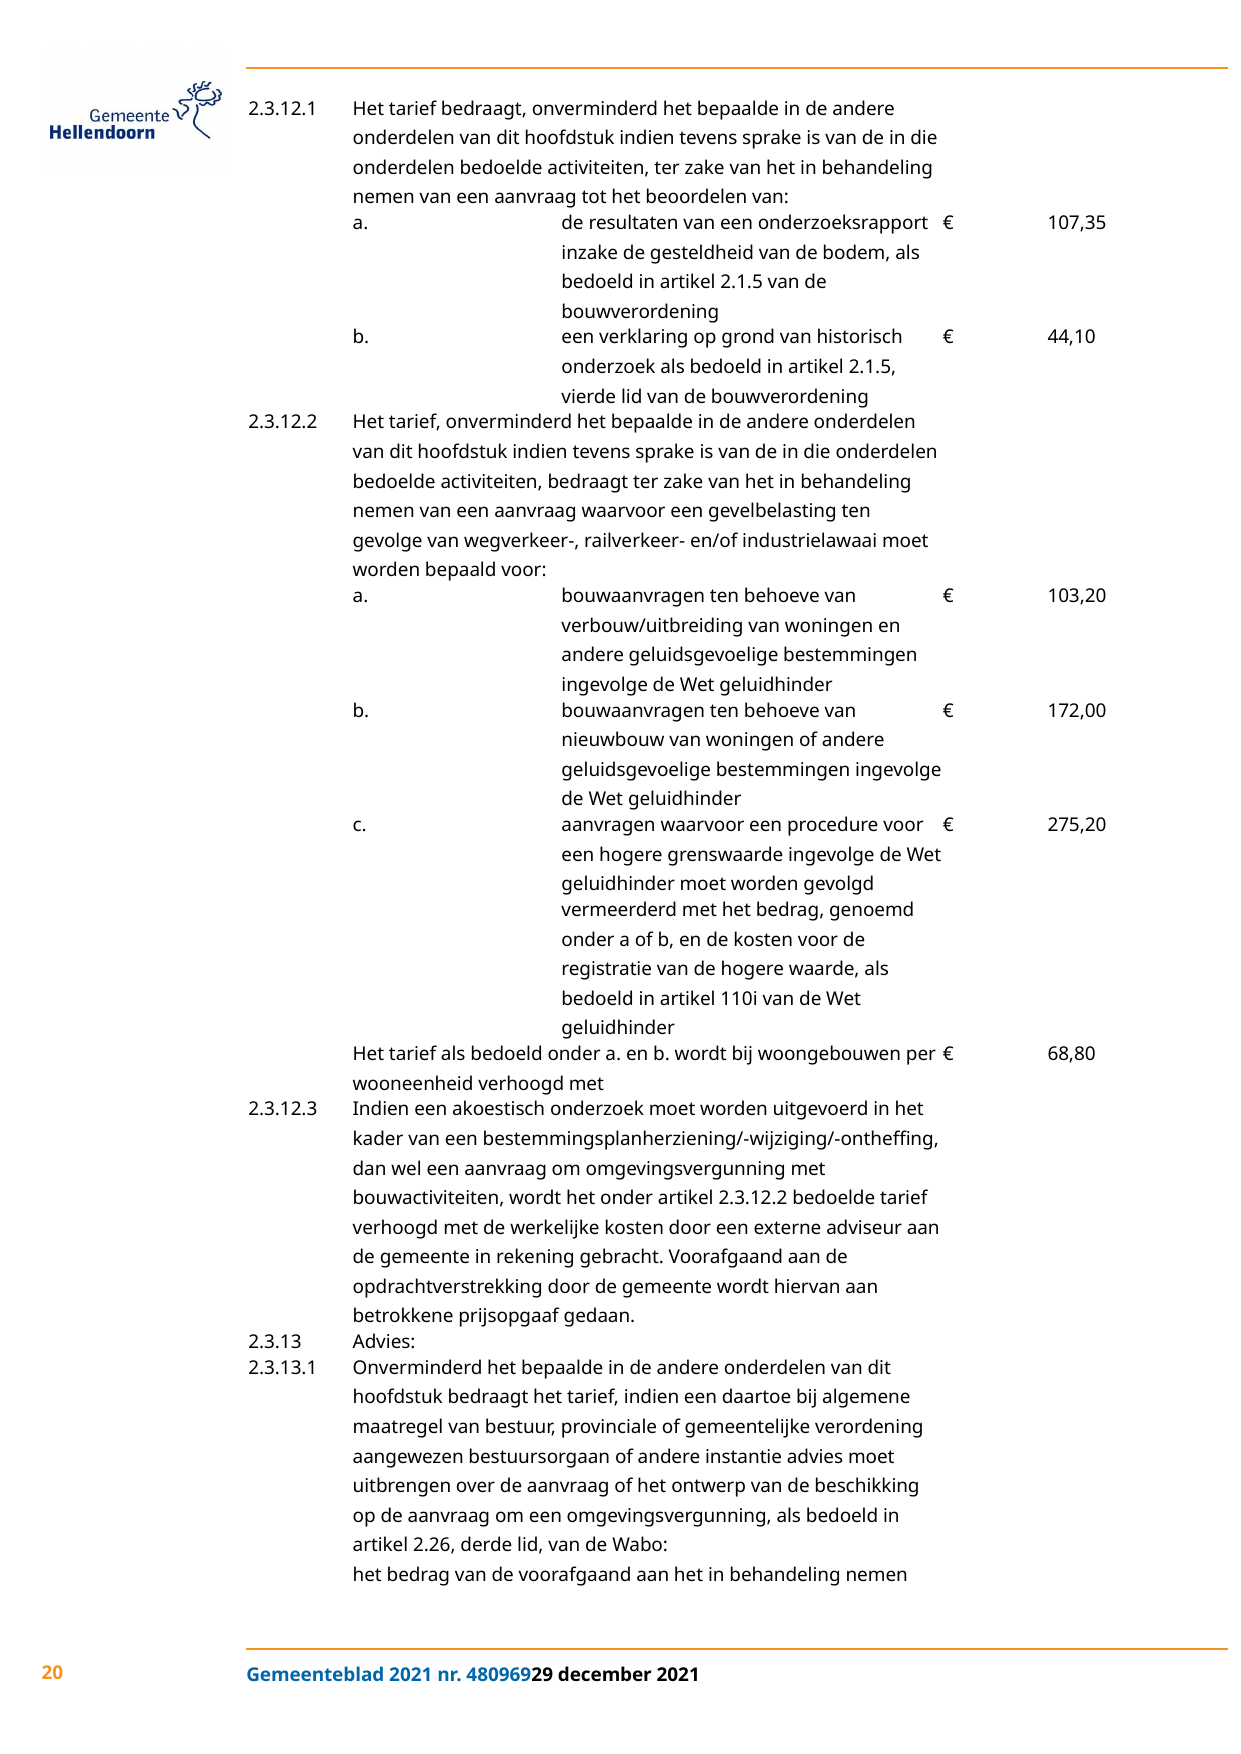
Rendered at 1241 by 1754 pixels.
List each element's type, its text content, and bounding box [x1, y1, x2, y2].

table_cell € [943, 811, 1047, 896]
table_cell [943, 1354, 1047, 1587]
table_cell [248, 209, 352, 324]
table_cell 107,35 [1047, 209, 1152, 324]
table_cell 103,20 [1047, 582, 1152, 697]
table_cell c. [353, 811, 561, 896]
table_cell € [943, 1040, 1047, 1096]
table_cell [353, 896, 561, 1040]
table_cell Het tarief, onverminderd het bepaalde in de andere onderdelen van dit hoofdstuk indien tevens sprake is van de in die onderdelen bedoelde activiteiten, bedraagt ter zake van het in behandeling nemen van een aanvraag waarvoor een gevelbelasting ten gevolge van wegverkeer-, railverkeer- en/of industrielawaai moet worden bepaald voor: [353, 409, 943, 582]
table_cell Onverminderd het bepaalde in de andere onderdelen van dit hoofdstuk bedraagt het tarief, indien een daartoe bij algemene maatregel van bestuur, provinciale of gemeentelijke verordening aangewezen bestuursorgaan of andere instantie advies moet uitbrengen over de aanvraag of het ontwerp van de beschikking op de aanvraag om een omgevingsvergunning, als bedoeld in artikel 2.26, derde lid, van de Wabo: het bedrag van de voorafgaand aan het in behandeling nemen [353, 1354, 943, 1587]
table_cell [1047, 409, 1152, 582]
table_cell [943, 1096, 1047, 1328]
table_cell de resultaten van een onderzoeksrapport inzake de gesteldheid van de bodem, als bedoeld in artikel 2.1.5 van de bouwverordening [561, 209, 943, 324]
table_cell a. [353, 209, 561, 324]
table_cell 2.3.13.1 [248, 1354, 352, 1587]
table_cell [1047, 896, 1152, 1040]
table_cell [943, 896, 1047, 1040]
table_cell [1047, 1096, 1152, 1328]
table_cell 2.3.12.3 [248, 1096, 352, 1328]
table_cell [248, 324, 352, 409]
table_cell € [943, 209, 1047, 324]
table_cell a. [353, 582, 561, 697]
table_cell Advies: [353, 1328, 943, 1354]
table_cell [1047, 1328, 1152, 1354]
table_cell 2.3.13 [248, 1328, 352, 1354]
table_cell Het tarief als bedoeld onder a. en b. wordt bij woongebouwen per wooneenheid verhoogd met [353, 1040, 943, 1096]
table_cell bouwaanvragen ten behoeve van verbouw/uitbreiding van woningen en andere geluidsgevoelige bestemmingen ingevolge de Wet geluidhinder [561, 582, 943, 697]
table_cell een verklaring op grond van historisch onderzoek als bedoeld in artikel 2.1.5, vierde lid van de bouwverordening [561, 324, 943, 409]
table_cell vermeerderd met het bedrag, genoemd onder a of b, en de kosten voor de registratie van de hogere waarde, als bedoeld in artikel 110i van de Wet geluidhinder [561, 896, 943, 1040]
table_cell € [943, 582, 1047, 697]
table_cell [1047, 1354, 1152, 1587]
table_cell 172,00 [1047, 697, 1152, 811]
table_cell aanvragen waarvoor een procedure voor een hogere grenswaarde ingevolge de Wet geluidhinder moet worden gevolgd [561, 811, 943, 896]
table_cell [943, 95, 1047, 209]
table_cell 68,80 [1047, 1040, 1152, 1096]
table_cell € [943, 697, 1047, 811]
table_cell 275,20 [1047, 811, 1152, 896]
table_cell 44,10 [1047, 324, 1152, 409]
table_cell [248, 896, 352, 1040]
table_cell [943, 409, 1047, 582]
table_cell € [943, 324, 1047, 409]
table_cell [248, 811, 352, 896]
table_cell 2.3.12.1 [248, 95, 352, 209]
table_cell [248, 1040, 352, 1096]
table_cell bouwaanvragen ten behoeve van nieuwbouw van woningen of andere geluidsgevoelige bestemmingen ingevolge de Wet geluidhinder [561, 697, 943, 811]
table_cell Het tarief bedraagt, onverminderd het bepaalde in de andere onderdelen van dit hoofdstuk indien tevens sprake is van de in die onderdelen bedoelde activiteiten, ter zake van het in behandeling nemen van een aanvraag tot het beoordelen van: [353, 95, 943, 209]
table_cell [248, 697, 352, 811]
table_cell b. [353, 697, 561, 811]
table_cell 2.3.12.2 [248, 409, 352, 582]
table_cell [1047, 95, 1152, 209]
table_cell Indien een akoestisch onderzoek moet worden uitgevoerd in het kader van een bestemmingsplanherziening/-wijziging/-ontheffing, dan wel een aanvraag om omgevingsvergunning met bouwactiviteiten, wordt het onder artikel 2.3.12.2 bedoelde tarief verhoogd met de werkelijke kosten door een externe adviseur aan de gemeente in rekening gebracht. Voorafgaand aan de opdrachtverstrekking door de gemeente wordt hiervan aan betrokkene prijsopgaaf gedaan. [353, 1096, 943, 1328]
table_cell [248, 582, 352, 697]
table_cell [943, 1328, 1047, 1354]
table_cell b. [353, 324, 561, 409]
picture [41, 47, 231, 172]
